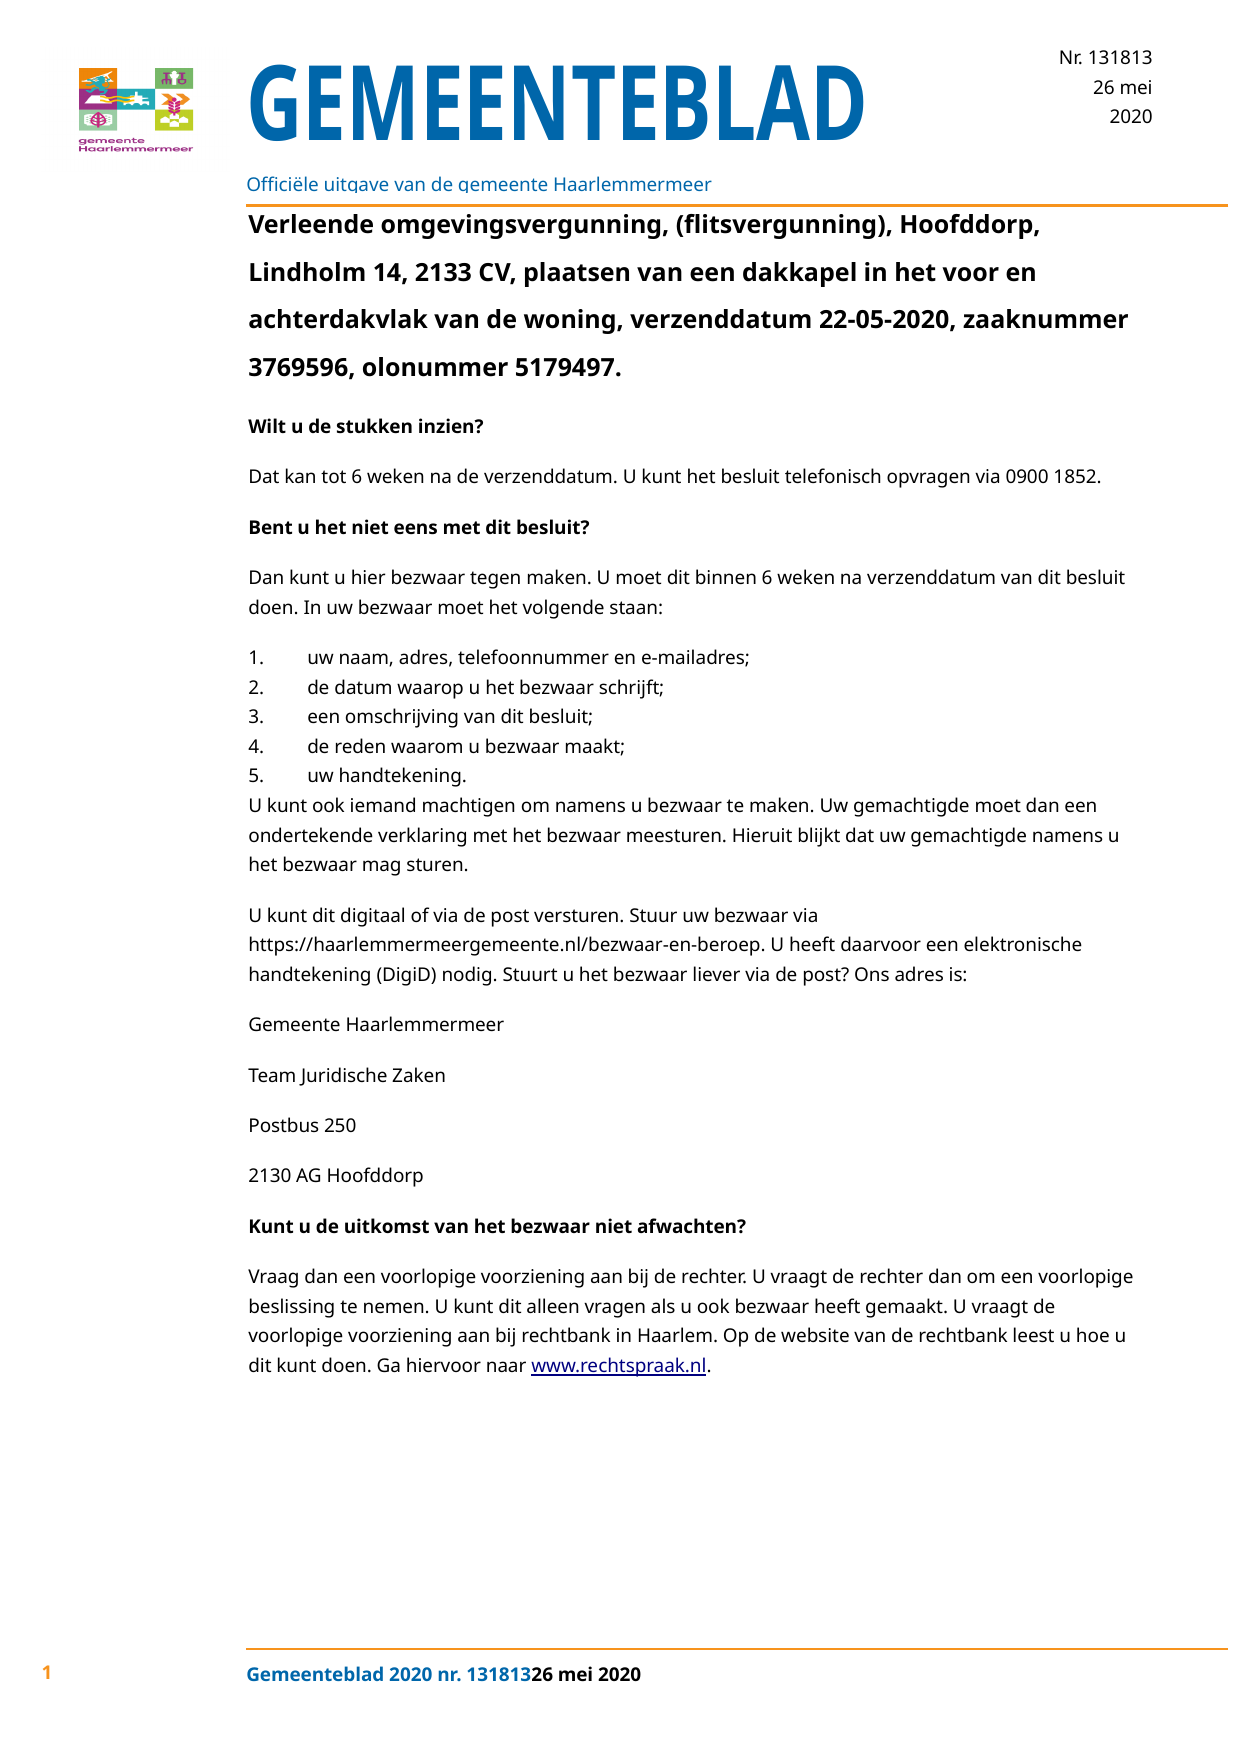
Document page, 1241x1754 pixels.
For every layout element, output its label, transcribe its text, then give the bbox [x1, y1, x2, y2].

text 2130 AG Hoofddorp [248, 1163, 1152, 1188]
text Wilt u de stukken inzien? [248, 413, 1152, 439]
text Vraag dan een voorlopige voorziening aan bij de rechter. U vraagt de rechter dan om een voorlopige beslissing te nemen. U kunt dit alleen vragen als u ook bezwaar heeft gemaakt. U vraagt de voorlopige voorziening aan bij rechtbank in Haarlem. Op de website van de rechtbank leest u hoe u dit kunt doen. Ga hiervoor naar www.rechtspraak.nl. [248, 1263, 1152, 1378]
text U kunt dit digitaal of via de post versturen. Stuur uw bezwaar via https://haarlemmermeergemeente.nl/bezwaar-en-beroep. U heeft daarvoor een elektronische handtekening (DigiD) nodig. Stuurt u het bezwaar liever via de post? Ons adres is: [248, 902, 1152, 987]
text Bent u het niet eens met dit besluit? [248, 514, 1152, 540]
text Verleende omgevingsvergunning, (flitsvergunning), Hoofddorp, Lindholm 14, 2133 CV, plaatsen van een dakkapel in het voor en achterdakvlak van de woning, verzenddatum 22-05-2020, zaaknummer 3769596, olonummer 5179497. [248, 207, 1152, 384]
text Dan kunt u hier bezwaar tegen maken. U moet dit binnen 6 weken na verzenddatum van dit besluit doen. In uw bezwaar moet het volgende staan: [248, 564, 1152, 620]
picture [41, 47, 231, 172]
text Team Juridische Zaken [248, 1062, 1152, 1088]
text U kunt ook iemand machtigen om namens u bezwaar te maken. Uw gemachtigde moet dan een ondertekende verklaring met het bezwaar meesturen. Hieruit blijkt dat uw gemachtigde namens u het bezwaar mag sturen. [248, 792, 1152, 877]
text Postbus 250 [248, 1112, 1152, 1138]
list de datum waarop u het bezwaar schrijft; [248, 674, 1152, 700]
list de reden waarom u bezwaar maakt; [248, 733, 1152, 759]
list een omschrijving van dit besluit; [248, 703, 1152, 729]
list uw handtekening. [248, 763, 1152, 788]
list uw naam, adres, telefoonnummer en e-mailadres; [248, 644, 1152, 670]
text Gemeente Haarlemmermeer [248, 1011, 1152, 1037]
text Kunt u de uitkomst van het bezwaar niet afwachten? [248, 1213, 1152, 1239]
text Dat kan tot 6 weken na de verzenddatum. U kunt het besluit telefonisch opvragen via 0900 1852. [248, 463, 1152, 489]
